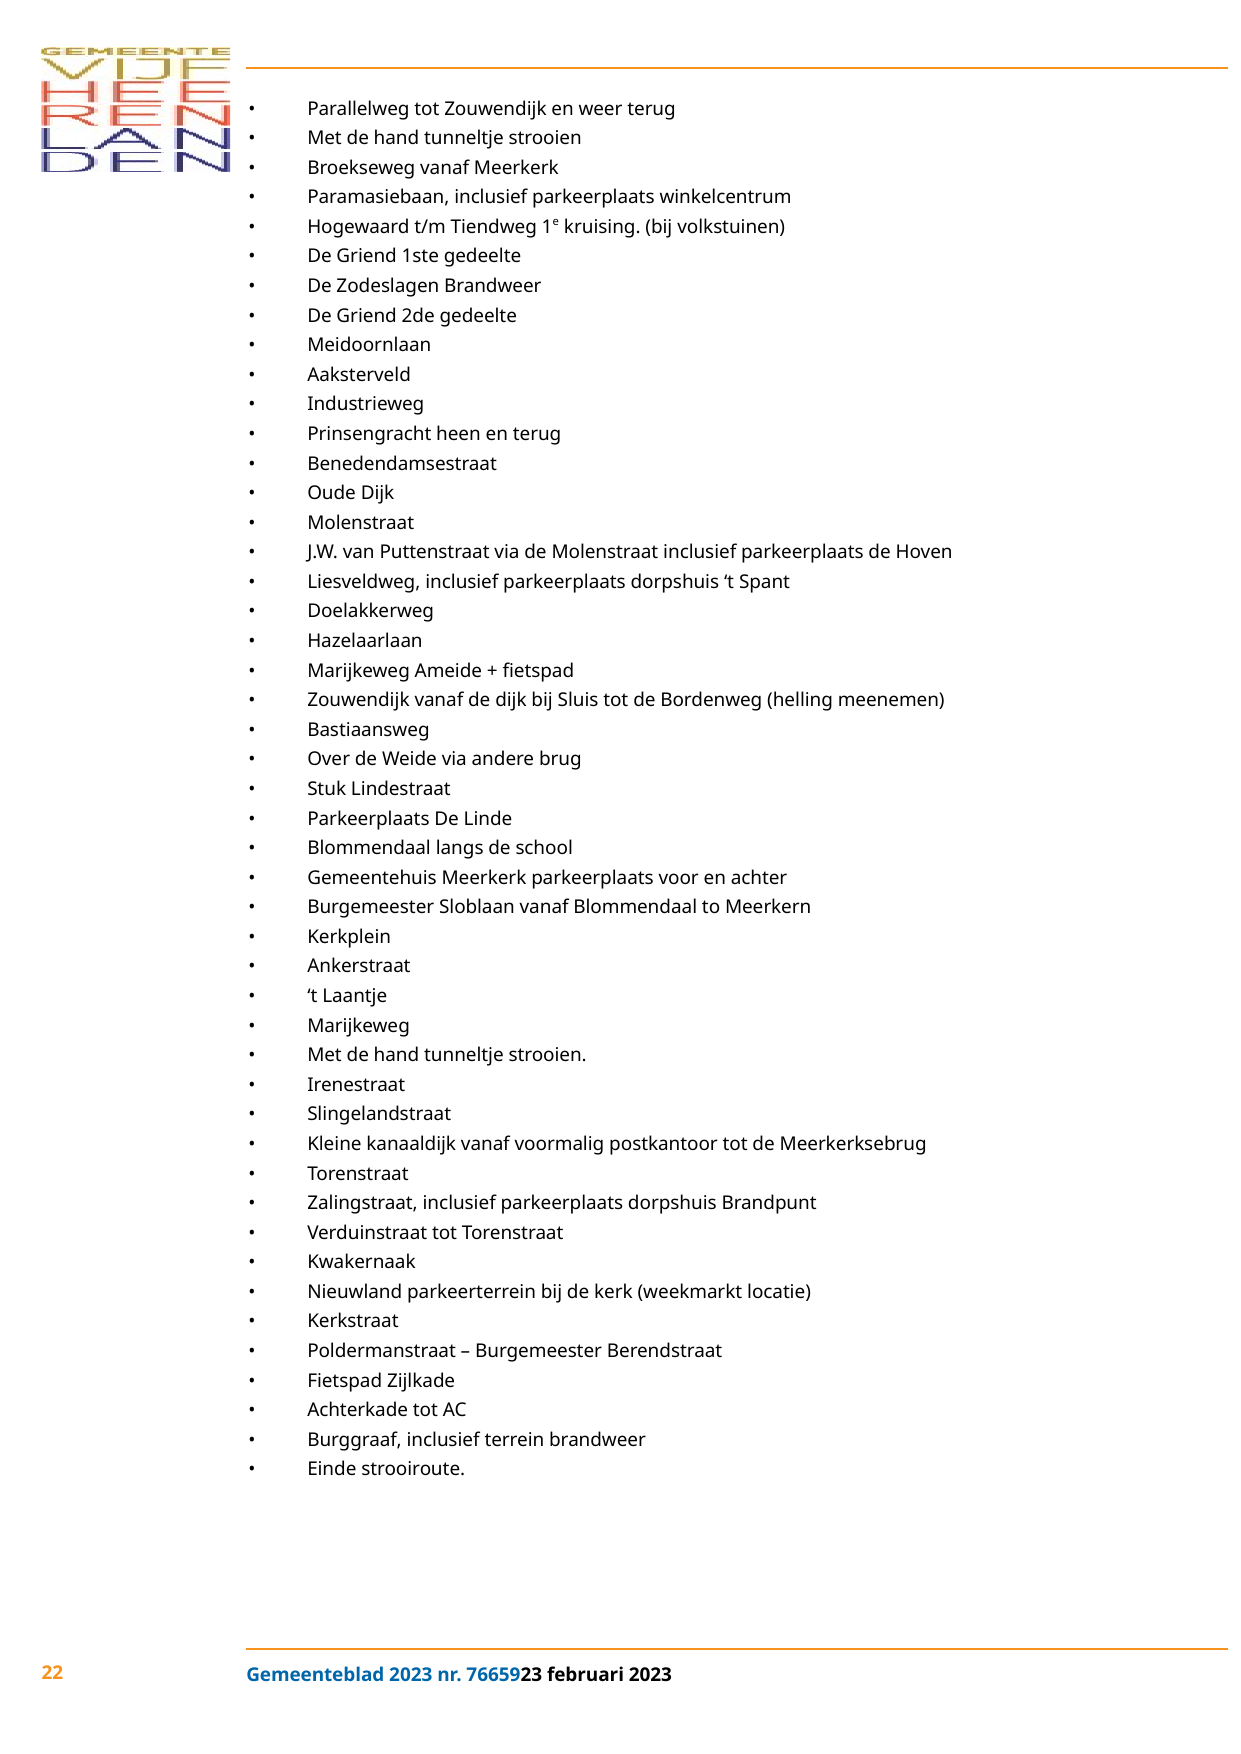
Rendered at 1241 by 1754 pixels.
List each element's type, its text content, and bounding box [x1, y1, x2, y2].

list Poldermanstraat – Burgemeester Berendstraat [248, 1337, 1152, 1363]
list Met de hand tunneltje strooien [248, 124, 1152, 150]
list Ankerstraat [248, 953, 1152, 978]
list ‘t Laantje [248, 982, 1152, 1008]
list Zouwendijk vanaf de dijk bij Sluis tot de Bordenweg (helling meenemen) [248, 686, 1152, 712]
list Gemeentehuis Meerkerk parkeerplaats voor en achter [248, 864, 1152, 890]
list Irenestraat [248, 1071, 1152, 1097]
list Kwakernaak [248, 1248, 1152, 1274]
list De Griend 2de gedeelte [248, 302, 1152, 328]
list Kleine kanaaldijk vanaf voormalig postkantoor tot de Meerkerksebrug [248, 1130, 1152, 1156]
list Marijkeweg Ameide + fietspad [248, 657, 1152, 683]
list Zalingstraat, inclusief parkeerplaats dorpshuis Brandpunt [248, 1189, 1152, 1215]
list Doelakkerweg [248, 598, 1152, 623]
list Parkeerplaats De Linde [248, 805, 1152, 831]
list Burggraaf, inclusief terrein brandweer [248, 1426, 1152, 1452]
list Marijkeweg [248, 1012, 1152, 1038]
list Meidoornlaan [248, 331, 1152, 357]
list Bastiaansweg [248, 716, 1152, 742]
list Kerkstraat [248, 1308, 1152, 1333]
list Oude Dijk [248, 479, 1152, 505]
list Industrieweg [248, 391, 1152, 416]
list Prinsengracht heen en terug [248, 420, 1152, 446]
list Hazelaarlaan [248, 627, 1152, 653]
list Fietspad Zijlkade [248, 1367, 1152, 1393]
list Hogewaard t/m Tiendweg 1e kruising. (bij volkstuinen) [248, 213, 1152, 239]
list Nieuwland parkeerterrein bij de kerk (weekmarkt locatie) [248, 1278, 1152, 1304]
list De Zodeslagen Brandweer [248, 272, 1152, 298]
list Parallelweg tot Zouwendijk en weer terug [248, 95, 1152, 121]
list Burgemeester Sloblaan vanaf Blommendaal to Meerkern [248, 893, 1152, 919]
list Broekseweg vanaf Meerkerk [248, 154, 1152, 180]
list Slingelandstraat [248, 1101, 1152, 1126]
picture [41, 47, 231, 172]
list Verduinstraat tot Torenstraat [248, 1219, 1152, 1245]
list Paramasiebaan, inclusief parkeerplaats winkelcentrum [248, 183, 1152, 209]
list Aaksterveld [248, 361, 1152, 387]
list Kerkplein [248, 923, 1152, 949]
list Molenstraat [248, 509, 1152, 535]
list Einde strooiroute. [248, 1456, 1152, 1481]
list Blommendaal langs de school [248, 834, 1152, 860]
list Torenstraat [248, 1160, 1152, 1186]
list Liesveldweg, inclusief parkeerplaats dorpshuis ‘t Spant [248, 568, 1152, 594]
list Achterkade tot AC [248, 1396, 1152, 1422]
list Benedendamsestraat [248, 450, 1152, 476]
list Met de hand tunneltje strooien. [248, 1041, 1152, 1067]
list Stuk Lindestraat [248, 775, 1152, 801]
list Over de Weide via andere brug [248, 746, 1152, 771]
list J.W. van Puttenstraat via de Molenstraat inclusief parkeerplaats de Hoven [248, 538, 1152, 564]
list De Griend 1ste gedeelte [248, 243, 1152, 268]
